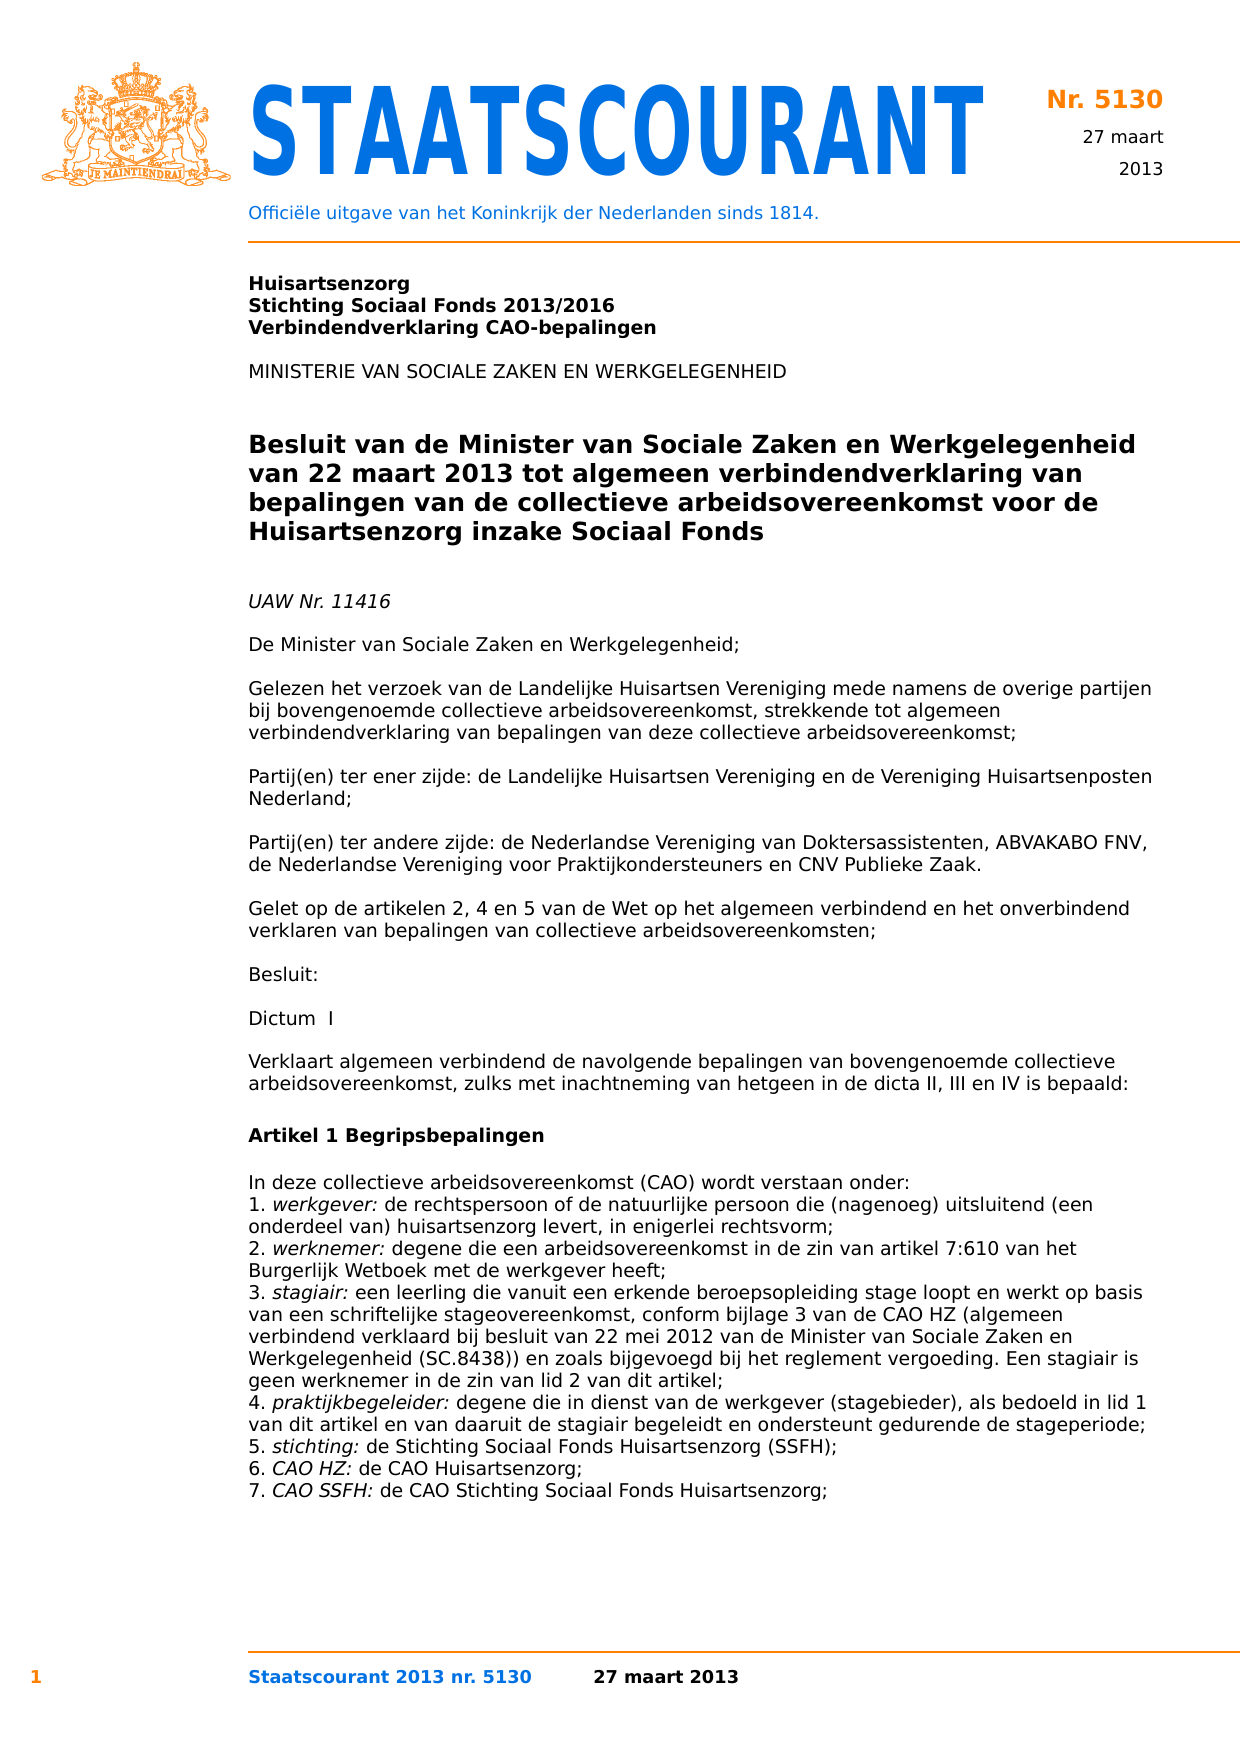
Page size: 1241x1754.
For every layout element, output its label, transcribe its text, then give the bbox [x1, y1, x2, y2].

text MINISTERIE VAN SOCIALE ZAKEN EN WERKGELEGENHEID [248, 361, 1163, 383]
subtitle Artikel 1 Begripsbepalingen [248, 1125, 1163, 1147]
picture [41, 62, 231, 186]
text 2. werknemer: degene die een arbeidsovereenkomst in de zin van artikel 7:610 van het Burgerlijk Wetboek met de werkgever heeft; [248, 1238, 1163, 1282]
text Huisartsenzorg [248, 273, 1163, 295]
text 1. werkgever: de rechtspersoon of de natuurlijke persoon die (nagenoeg) uitsluitend (een onderdeel van) huisartsenzorg levert, in enigerlei rechtsvorm; [248, 1194, 1163, 1238]
text Dictum I [248, 1007, 1163, 1029]
text Verklaart algemeen verbindend de navolgende bepalingen van bovengenoemde collectieve arbeidsovereenkomst, zulks met inachtneming van hetgeen in de dicta II, III en IV is bepaald: [248, 1051, 1163, 1095]
subtitle Besluit van de Minister van Sociale Zaken en Werkgelegenheid van 22 maart 2013 tot algemeen verbindendverklaring van bepalingen van de collectieve arbeidsovereenkomst voor de Huisartsenzorg inzake Sociaal Fonds [248, 430, 1163, 547]
table_header [25, 62, 248, 241]
text Partij(en) ter andere zijde: de Nederlandse Vereniging van Doktersassistenten, ABVAKABO FNV, de Nederlandse Vereniging voor Praktijkondersteuners en CNV Publieke Zaak. [248, 832, 1163, 876]
text Partij(en) ter ener zijde: de Landelijke Huisartsen Vereniging en de Vereniging Huisartsenposten Nederland; [248, 766, 1163, 810]
text Gelezen het verzoek van de Landelijke Huisartsen Vereniging mede namens de overige partijen bij bovengenoemde collectieve arbeidsovereenkomst, strekkende tot algemeen verbindendverklaring van bepalingen van deze collectieve arbeidsovereenkomst; [248, 678, 1163, 744]
table_cell Officiële uitgave van het Koninkrijk der Nederlanden sinds 1814. [248, 203, 1240, 241]
text 7. CAO SSFH: de CAO Stichting Sociaal Fonds Huisartsenzorg; [248, 1480, 1163, 1502]
table_cell 2013 [998, 153, 1240, 203]
text 3. stagiair: een leerling die vanuit een erkende beroepsopleiding stage loopt en werkt op basis van een schriftelijke stageovereenkomst, conform bijlage 3 van de CAO HZ (algemeen verbindend verklaard bij besluit van 22 mei 2012 van de Minister van Sociale Zaken en Werkgelegenheid (SC.8438)) en zoals bijgevoegd bij het reglement vergoeding. Een stagiair is geen werknemer in de zin van lid 2 van dit artikel; [248, 1282, 1163, 1392]
text 4. praktijkbegeleider: degene die in dienst van de werkgever (stagebieder), als bedoeld in lid 1 van dit artikel en van daaruit de stagiair begeleidt en ondersteunt gedurende de stageperiode; [248, 1392, 1163, 1436]
text De Minister van Sociale Zaken en Werkgelegenheid; [248, 634, 1163, 656]
table_header Nr. 5130 [998, 62, 1240, 121]
text 5. stichting: de Stichting Sociaal Fonds Huisartsenzorg (SSFH); [248, 1436, 1163, 1458]
text Besluit: [248, 963, 1163, 986]
text In deze collectieve arbeidsovereenkomst (CAO) wordt verstaan onder: [248, 1172, 1163, 1194]
table_header STAATSCOURANT [248, 62, 998, 203]
text UAW Nr. 11416 [248, 591, 1163, 612]
text Gelet op de artikelen 2, 4 en 5 van de Wet op het algemeen verbindend en het onverbindend verklaren van bepalingen van collectieve arbeidsovereenkomsten; [248, 898, 1163, 942]
text Stichting Sociaal Fonds 2013/2016 [248, 295, 1163, 317]
text 6. CAO HZ: de CAO Huisartsenzorg; [248, 1458, 1163, 1480]
text Verbindendverklaring CAO-bepalingen [248, 317, 1163, 339]
table_cell 27 maart [998, 121, 1240, 153]
